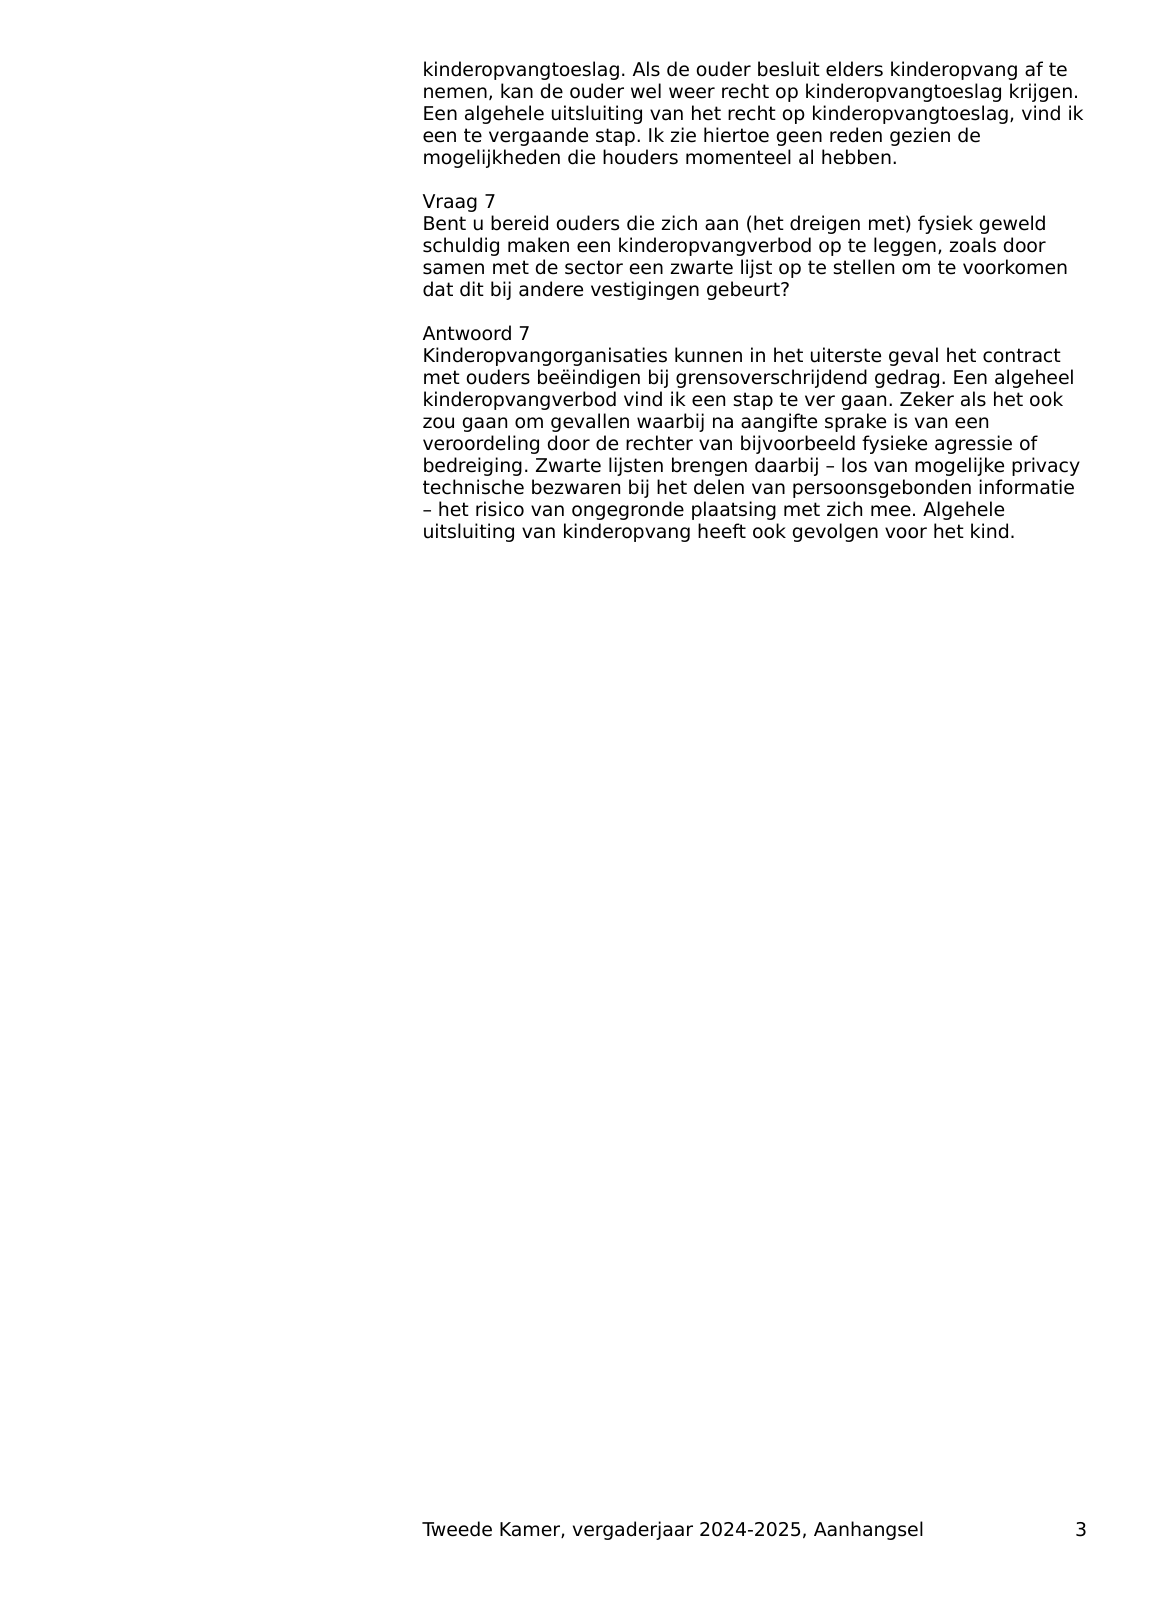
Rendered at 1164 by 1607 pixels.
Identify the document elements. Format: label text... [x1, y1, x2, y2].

text Bent u bereid ouders die zich aan (het dreigen met) fysiek geweld schuldig maken een kinderopvangverbod op te leggen, zoals door samen met de sector een zwarte lijst op te stellen om te voorkomen dat dit bij andere vestigingen gebeurt? [422, 213, 1087, 301]
text Antwoord 7 [422, 323, 1087, 345]
text Kinderopvangorganisaties kunnen in het uiterste geval het contract met ouders beëindigen bij grensoverschrijdend gedrag. Een algeheel kinderopvangverbod vind ik een stap te ver gaan. Zeker als het ook zou gaan om gevallen waarbij na aangifte sprake is van een veroordeling door de rechter van bijvoorbeeld fysieke agressie of bedreiging. Zwarte lijsten brengen daarbij – los van mogelijke privacy technische bezwaren bij het delen van persoonsgebonden informatie – het risico van ongegronde plaatsing met zich mee. Algehele uitsluiting van kinderopvang heeft ook gevolgen voor het kind. [422, 345, 1087, 543]
text kinderopvangtoeslag. Als de ouder besluit elders kinderopvang af te nemen, kan de ouder wel weer recht op kinderopvangtoeslag krijgen. Een algehele uitsluiting van het recht op kinderopvangtoeslag, vind ik een te vergaande stap. Ik zie hiertoe geen reden gezien de mogelijkheden die houders momenteel al hebben. [422, 59, 1087, 169]
text Vraag 7 [422, 191, 1087, 213]
